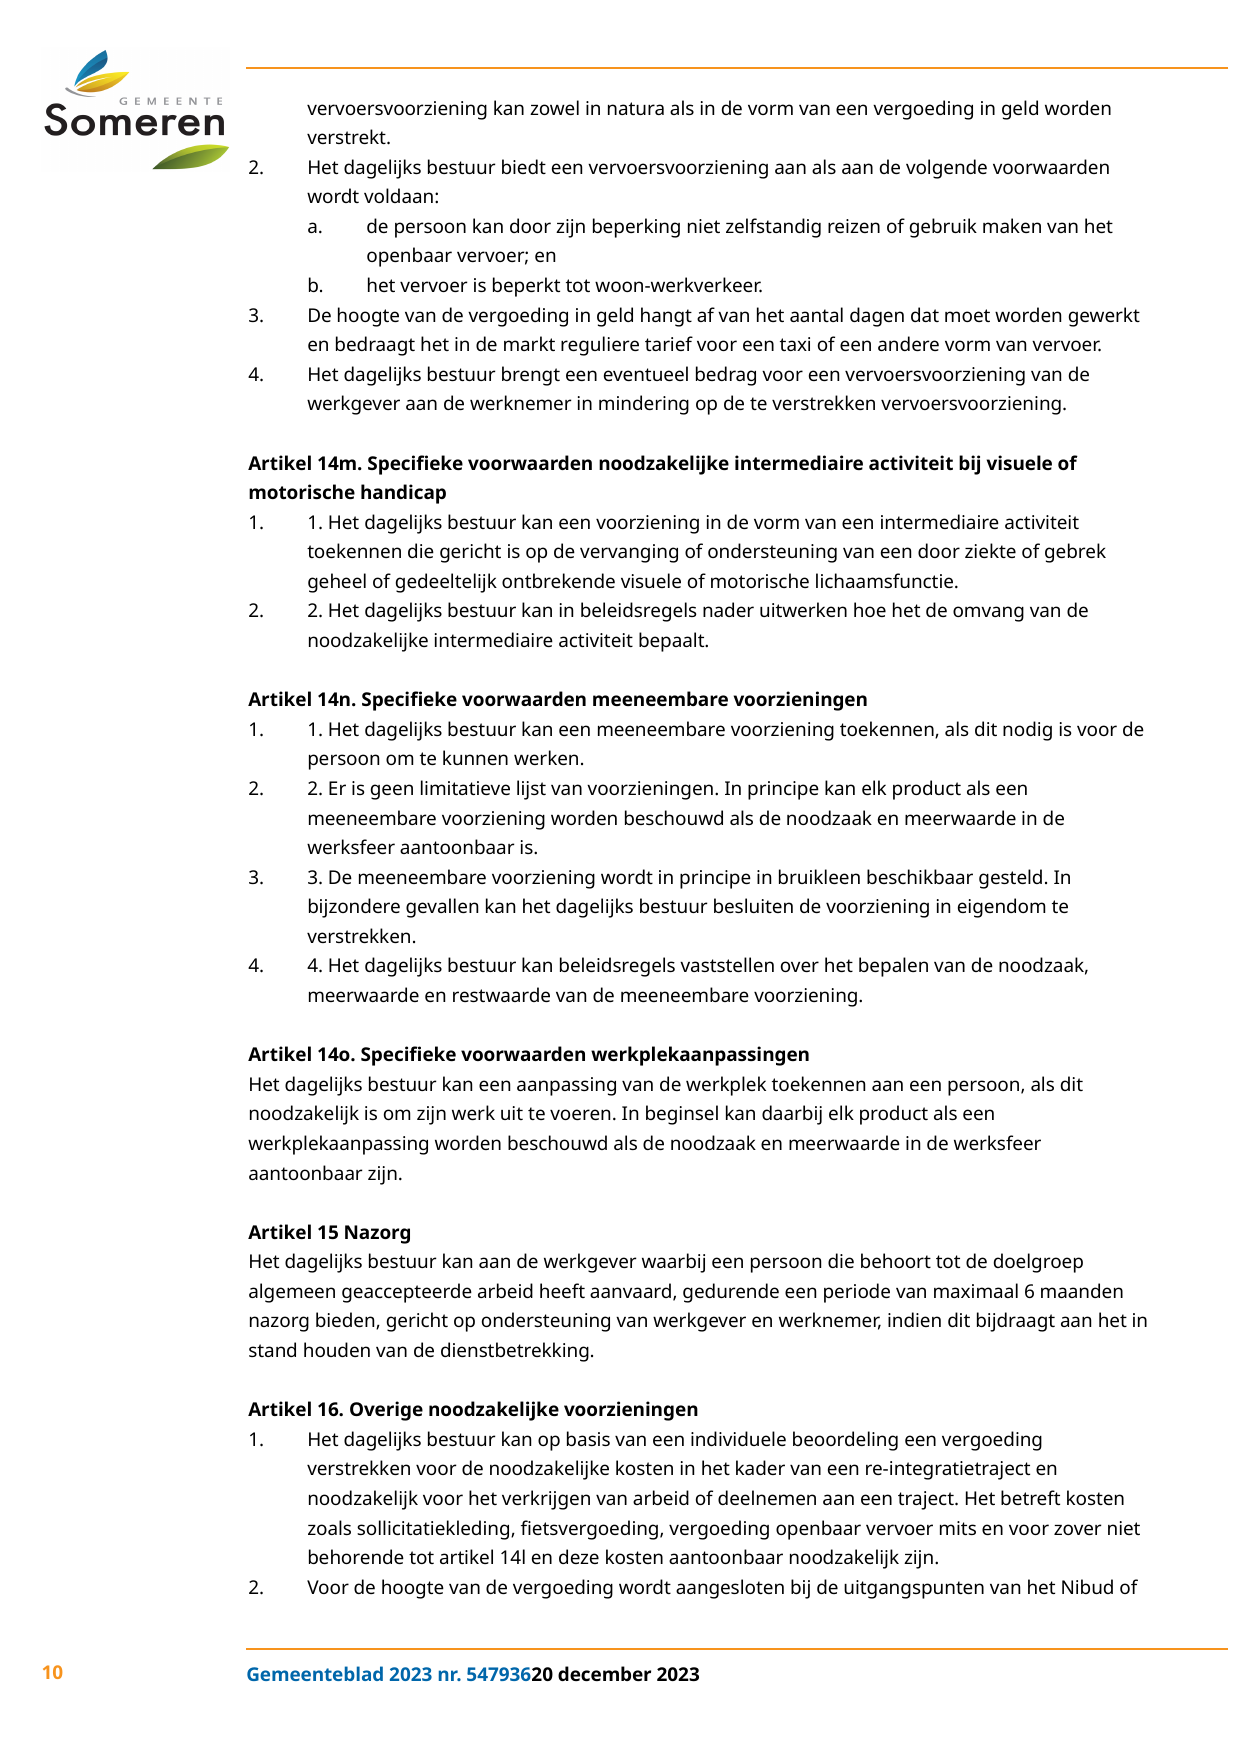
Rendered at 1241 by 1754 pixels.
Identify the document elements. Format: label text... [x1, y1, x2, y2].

list vervoersvoorziening kan zowel in natura als in de vorm van een vergoeding in geld worden verstrekt. [248, 95, 1152, 150]
list 1. Het dagelijks bestuur kan een voorziening in de vorm van een intermediaire activiteit toekennen die gericht is op de vervanging of ondersteuning van een door ziekte of gebrek geheel of gedeeltelijk ontbrekende visuele of motorische lichaamsfunctie. [248, 509, 1152, 594]
list 3. De meeneembare voorziening wordt in principe in bruikleen beschikbaar gesteld. In bijzondere gevallen kan het dagelijks bestuur besluiten de voorziening in eigendom te verstrekken. [248, 864, 1152, 949]
text Artikel 14o. Specifieke voorwaarden werkplekaanpassingen [248, 1041, 1152, 1067]
list De hoogte van de vergoeding in geld hangt af van het aantal dagen dat moet worden gewerkt en bedraagt het in de markt reguliere tarief voor een taxi of een andere vorm van vervoer. [248, 302, 1152, 357]
list Het dagelijks bestuur kan op basis van een individuele beoordeling een vergoeding verstrekken voor de noodzakelijke kosten in het kader van een re-integratietraject en noodzakelijk voor het verkrijgen van arbeid of deelnemen aan een traject. Het betreft kosten zoals sollicitatiekleding, fietsvergoeding, vergoeding openbaar vervoer mits en voor zover niet behorende tot artikel 14l en deze kosten aantoonbaar noodzakelijk zijn. [248, 1426, 1152, 1570]
text Artikel 14n. Specifieke voorwaarden meeneembare voorzieningen [248, 686, 1152, 712]
text Het dagelijks bestuur kan aan de werkgever waarbij een persoon die behoort tot de doelgroep algemeen geaccepteerde arbeid heeft aanvaard, gedurende een periode van maximaal 6 maanden nazorg bieden, gericht op ondersteuning van werkgever en werknemer, indien dit bijdraagt aan het in stand houden van de dienstbetrekking. [248, 1248, 1152, 1363]
picture [41, 47, 231, 172]
list Het dagelijks bestuur brengt een eventueel bedrag voor een vervoersvoorziening van de werkgever aan de werknemer in mindering op de te verstrekken vervoersvoorziening. [248, 361, 1152, 416]
list Het dagelijks bestuur biedt een vervoersvoorziening aan als aan de volgende voorwaarden wordt voldaan: [248, 154, 1152, 209]
list de persoon kan door zijn beperking niet zelfstandig reizen of gebruik maken van het openbaar vervoer; en [307, 213, 1152, 268]
list het vervoer is beperkt tot woon-werkverkeer. [307, 272, 1152, 298]
list Voor de hoogte van de vergoeding wordt aangesloten bij de uitgangspunten van het Nibud of [248, 1574, 1152, 1600]
text Artikel 14m. Specifieke voorwaarden noodzakelijke intermediaire activiteit bij visuele of motorische handicap [248, 450, 1152, 505]
list 4. Het dagelijks bestuur kan beleidsregels vaststellen over het bepalen van de noodzaak, meerwaarde en restwaarde van de meeneembare voorziening. [248, 953, 1152, 1008]
list 1. Het dagelijks bestuur kan een meeneembare voorziening toekennen, als dit nodig is voor de persoon om te kunnen werken. [248, 716, 1152, 771]
list 2. Het dagelijks bestuur kan in beleidsregels nader uitwerken hoe het de omvang van de noodzakelijke intermediaire activiteit bepaalt. [248, 598, 1152, 653]
text Het dagelijks bestuur kan een aanpassing van de werkplek toekennen aan een persoon, als dit noodzakelijk is om zijn werk uit te voeren. In beginsel kan daarbij elk product als een werkplekaanpassing worden beschouwd als de noodzaak en meerwaarde in de werksfeer aantoonbaar zijn. [248, 1071, 1152, 1186]
text Artikel 16. Overige noodzakelijke voorzieningen [248, 1396, 1152, 1422]
list 2. Er is geen limitatieve lijst van voorzieningen. In principe kan elk product als een meeneembare voorziening worden beschouwd als de noodzaak en meerwaarde in de werksfeer aantoonbaar is. [248, 775, 1152, 860]
text Artikel 15 Nazorg [248, 1219, 1152, 1245]
